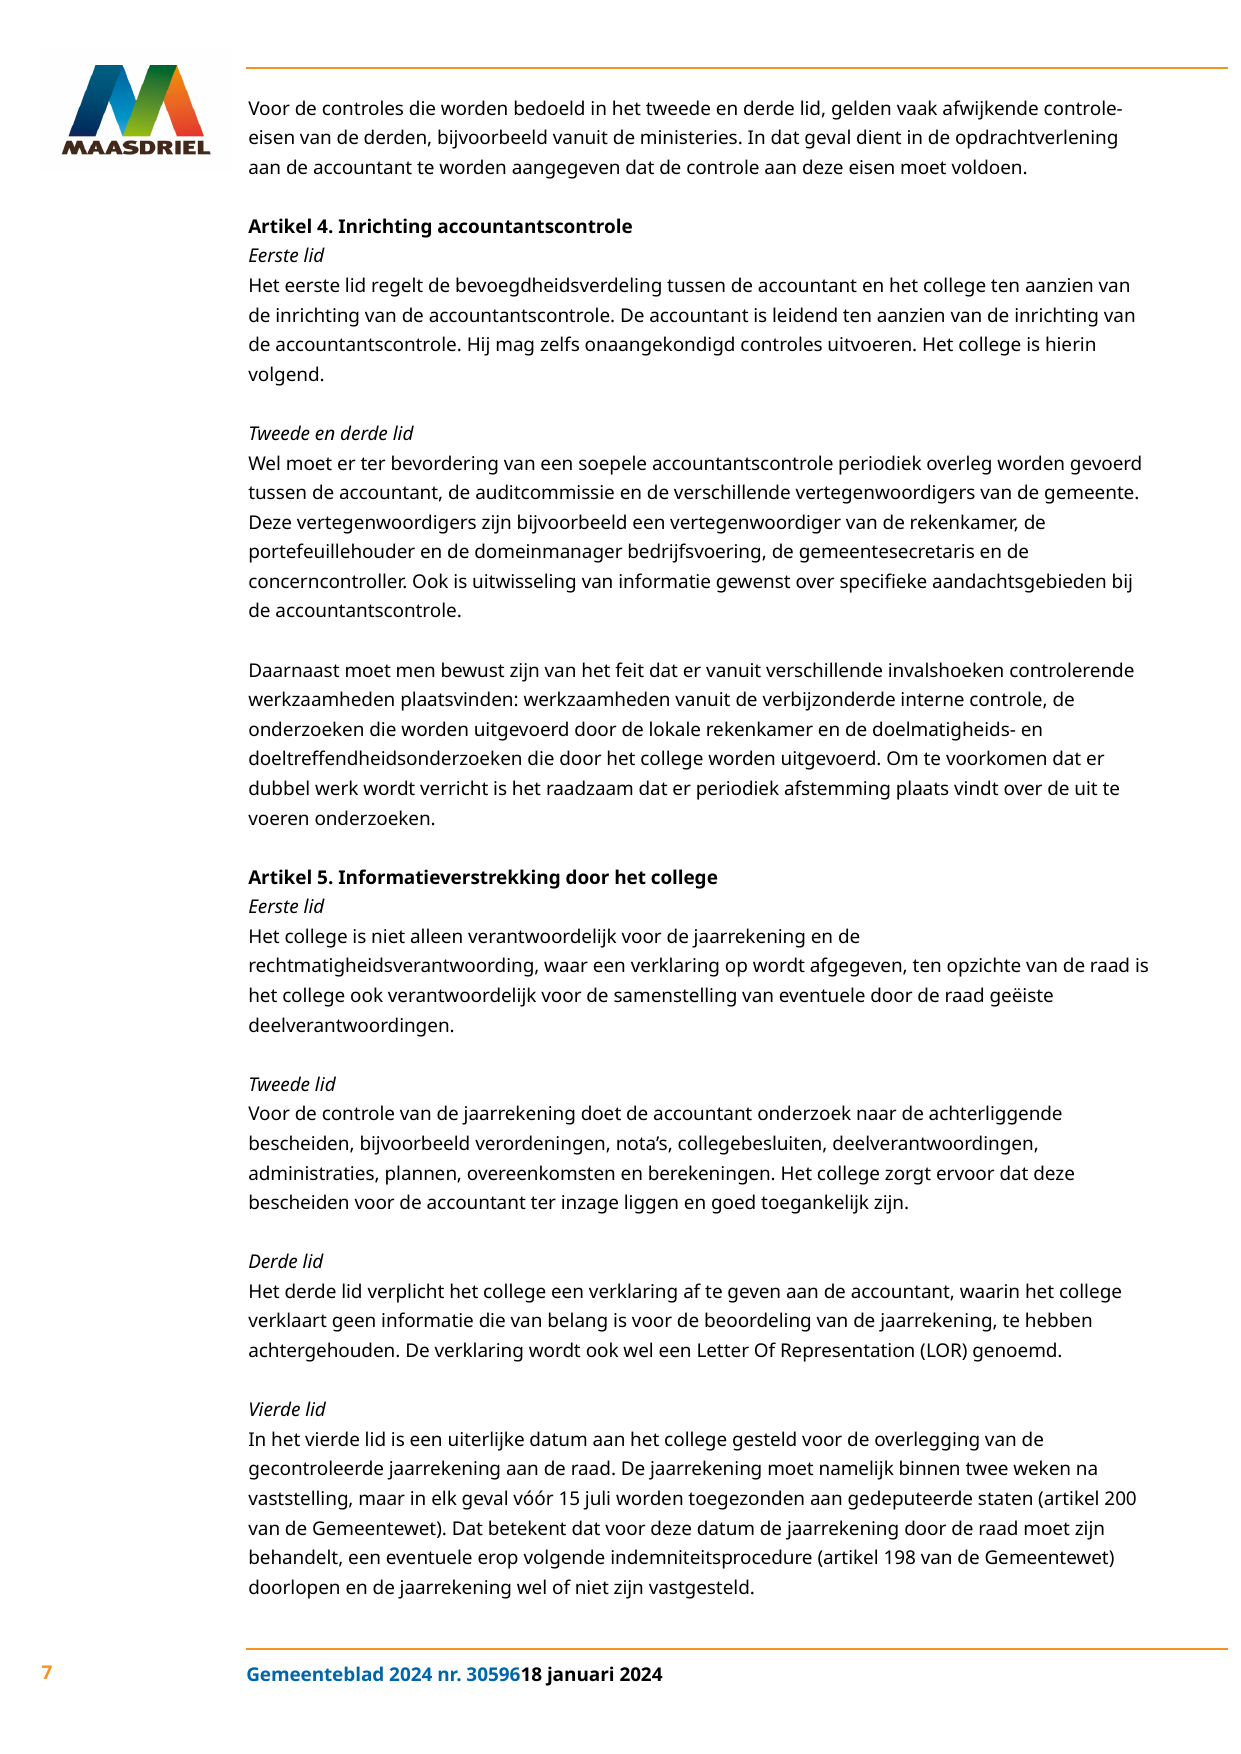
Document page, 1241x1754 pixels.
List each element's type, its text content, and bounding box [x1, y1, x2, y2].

text Artikel 5. Informatieverstrekking door het college [248, 864, 1152, 890]
text Tweede lid [248, 1071, 1152, 1097]
text Het derde lid verplicht het college een verklaring af te geven aan de accountant, waarin het college verklaart geen informatie die van belang is voor de beoordeling van de jaarrekening, te hebben achtergehouden. De verklaring wordt ook wel een Letter Of Representation (LOR) genoemd. [248, 1278, 1152, 1363]
text Voor de controles die worden bedoeld in het tweede en derde lid, gelden vaak afwijkende controle-eisen van de derden, bijvoorbeeld vanuit de ministeries. In dat geval dient in de opdrachtverlening aan de accountant te worden aangegeven dat de controle aan deze eisen moet voldoen. [248, 95, 1152, 180]
text Het college is niet alleen verantwoordelijk voor de jaarrekening en de rechtmatigheidsverantwoording, waar een verklaring op wordt afgegeven, ten opzichte van de raad is het college ook verantwoordelijk voor de samenstelling van eventuele door de raad geëiste deelverantwoordingen. [248, 923, 1152, 1038]
text Vierde lid [248, 1396, 1152, 1422]
text Artikel 4. Inrichting accountantscontrole [248, 213, 1152, 239]
text Tweede en derde lid [248, 420, 1152, 446]
text Voor de controle van de jaarrekening doet de accountant onderzoek naar de achterliggende bescheiden, bijvoorbeeld verordeningen, nota’s, collegebesluiten, deelverantwoordingen, administraties, plannen, overeenkomsten en berekeningen. Het college zorgt ervoor dat deze bescheiden voor de accountant ter inzage liggen en goed toegankelijk zijn. [248, 1101, 1152, 1215]
picture [41, 47, 231, 172]
text Wel moet er ter bevordering van een soepele accountantscontrole periodiek overleg worden gevoerd tussen de accountant, de auditcommissie en de verschillende vertegenwoordigers van de gemeente. Deze vertegenwoordigers zijn bijvoorbeeld een vertegenwoordiger van de rekenkamer, de portefeuillehouder en de domeinmanager bedrijfsvoering, de gemeentesecretaris en de concerncontroller. Ook is uitwisseling van informatie gewenst over specifieke aandachtsgebieden bij de accountantscontrole. [248, 450, 1152, 623]
text Derde lid [248, 1248, 1152, 1274]
text Eerste lid [248, 243, 1152, 268]
text In het vierde lid is een uiterlijke datum aan het college gesteld voor de overlegging van de gecontroleerde jaarrekening aan de raad. De jaarrekening moet namelijk binnen twee weken na vaststelling, maar in elk geval vóór 15 juli worden toegezonden aan gedeputeerde staten (artikel 200 van de Gemeentewet). Dat betekent dat voor deze datum de jaarrekening door de raad moet zijn behandelt, een eventuele erop volgende indemniteitsprocedure (artikel 198 van de Gemeentewet) doorlopen en de jaarrekening wel of niet zijn vastgesteld. [248, 1426, 1152, 1600]
text Eerste lid [248, 893, 1152, 919]
text Daarnaast moet men bewust zijn van het feit dat er vanuit verschillende invalshoeken controlerende werkzaamheden plaatsvinden: werkzaamheden vanuit de verbijzonderde interne controle, de onderzoeken die worden uitgevoerd door de lokale rekenkamer en de doelmatigheids- en doeltreffendheidsonderzoeken die door het college worden uitgevoerd. Om te voorkomen dat er dubbel werk wordt verricht is het raadzaam dat er periodiek afstemming plaats vindt over de uit te voeren onderzoeken. [248, 657, 1152, 831]
text Het eerste lid regelt de bevoegdheidsverdeling tussen de accountant en het college ten aanzien van de inrichting van de accountantscontrole. De accountant is leidend ten aanzien van de inrichting van de accountantscontrole. Hij mag zelfs onaangekondigd controles uitvoeren. Het college is hierin volgend. [248, 272, 1152, 387]
